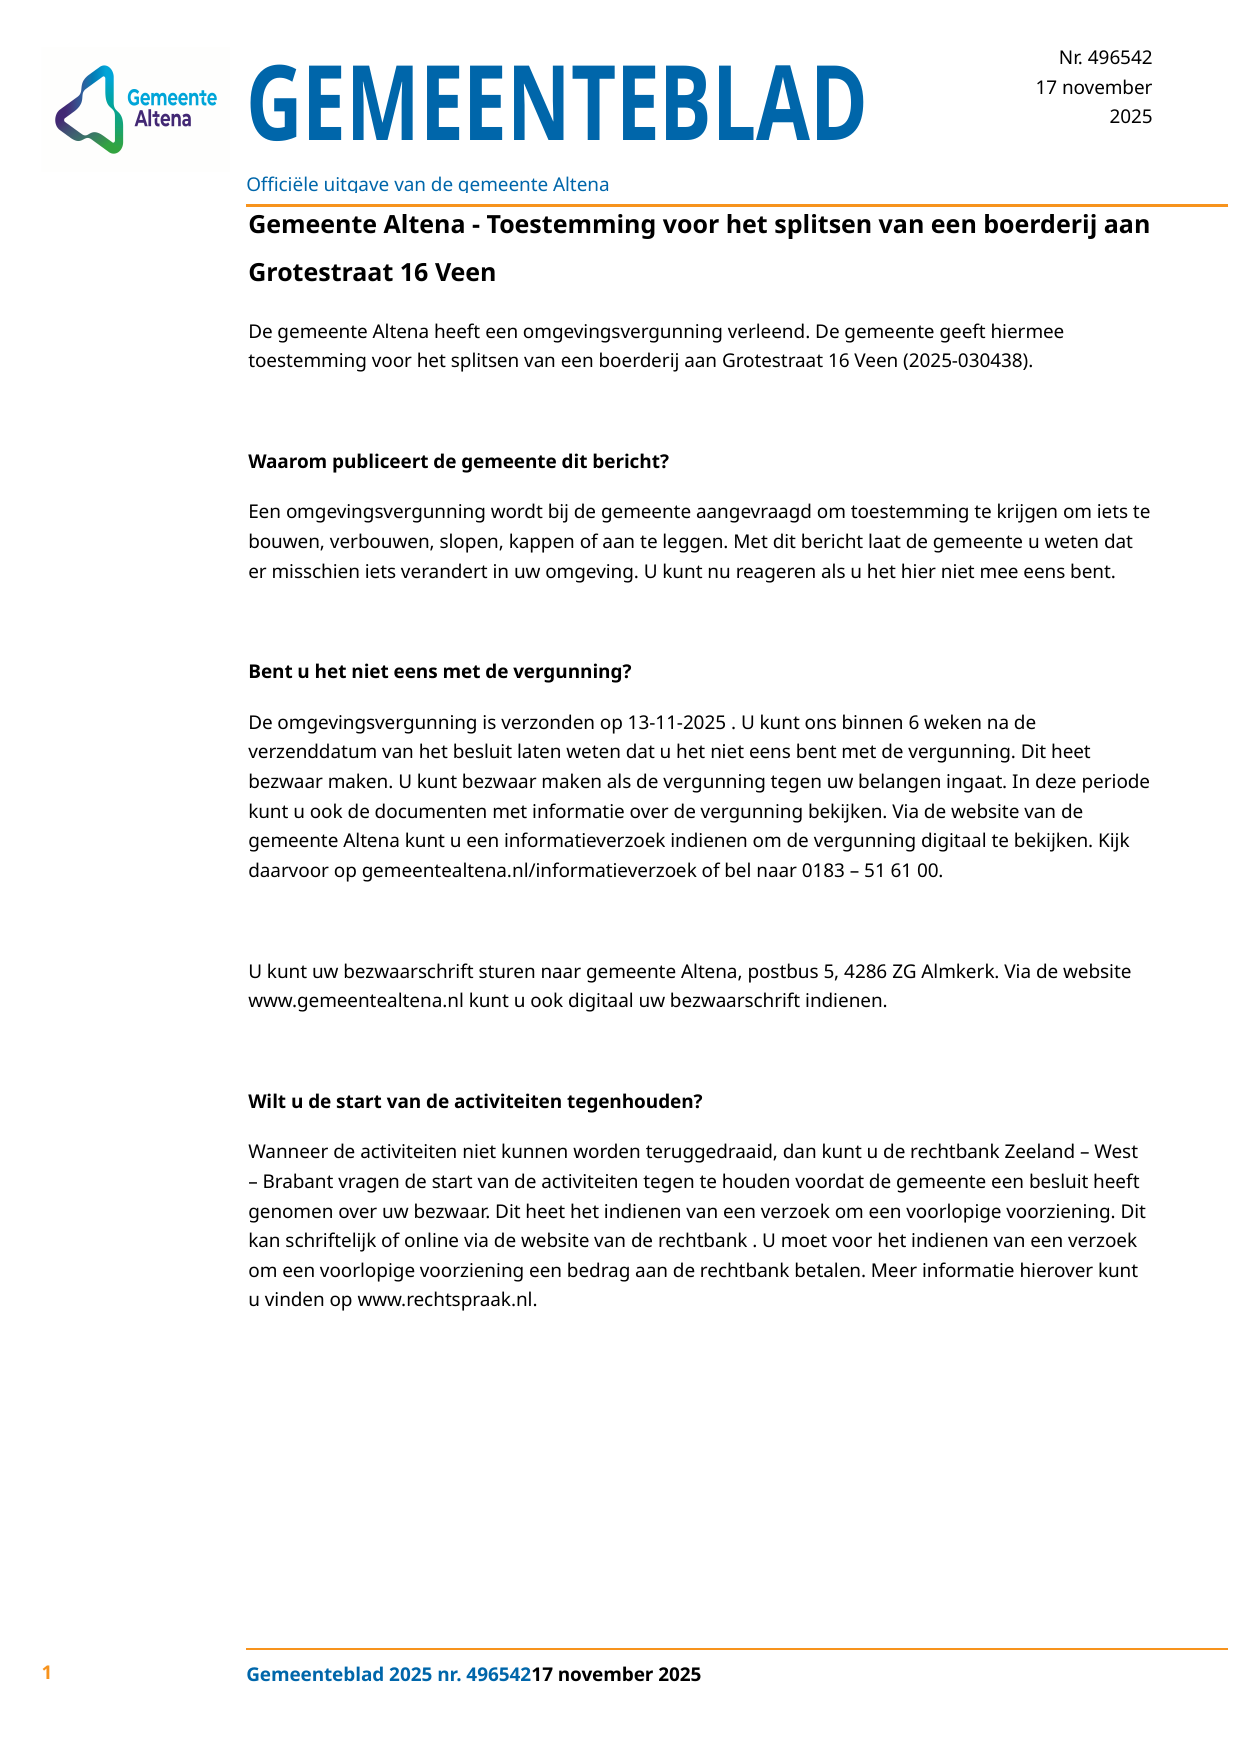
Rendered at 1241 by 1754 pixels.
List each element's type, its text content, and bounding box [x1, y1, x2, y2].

text Wilt u de start van de activiteiten tegenhouden? [248, 1088, 1152, 1114]
text Waarom publiceert de gemeente dit bericht? [248, 448, 1152, 474]
text Wanneer de activiteiten niet kunnen worden teruggedraaid, dan kunt u de rechtbank Zeeland – West – Brabant vragen de start van de activiteiten tegen te houden voordat de gemeente een besluit heeft genomen over uw bezwaar. Dit heet het indienen van een verzoek om een voorlopige voorziening. Dit kan schriftelijk of online via de website van de rechtbank . U moet voor het indienen van een verzoek om een voorlopige voorziening een bedrag aan de rechtbank betalen. Meer informatie hierover kunt u vinden op www.rechtspraak.nl. [248, 1139, 1152, 1312]
text De omgevingsvergunning is verzonden op 13-11-2025 . U kunt ons binnen 6 weken na de verzenddatum van het besluit laten weten dat u het niet eens bent met de vergunning. Dit heet bezwaar maken. U kunt bezwaar maken als de vergunning tegen uw belangen ingaat. In deze periode kunt u ook de documenten met informatie over de vergunning bekijken. Via de website van de gemeente Altena kunt u een informatieverzoek indienen om de vergunning digitaal te bekijken. Kijk daarvoor op gemeentealtena.nl/informatieverzoek of bel naar 0183 – 51 61 00. [248, 709, 1152, 883]
text Bent u het niet eens met de vergunning? [248, 659, 1152, 684]
text U kunt uw bezwaarschrift sturen naar gemeente Altena, postbus 5, 4286 ZG Almkerk. Via de website www.gemeentealtena.nl kunt u ook digitaal uw bezwaarschrift indienen. [248, 958, 1152, 1013]
text Gemeente Altena - Toestemming voor het splitsen van een boerderij aan Grotestraat 16 Veen [248, 207, 1152, 288]
text De gemeente Altena heeft een omgevingsvergunning verleend. De gemeente geeft hiermee toestemming voor het splitsen van een boerderij aan Grotestraat 16 Veen (2025-030438). [248, 318, 1152, 373]
text Een omgevingsvergunning wordt bij de gemeente aangevraagd om toestemming te krijgen om iets te bouwen, verbouwen, slopen, kappen of aan te leggen. Met dit bericht laat de gemeente u weten dat er misschien iets verandert in uw omgeving. U kunt nu reageren als u het hier niet mee eens bent. [248, 499, 1152, 584]
picture [41, 47, 231, 172]
